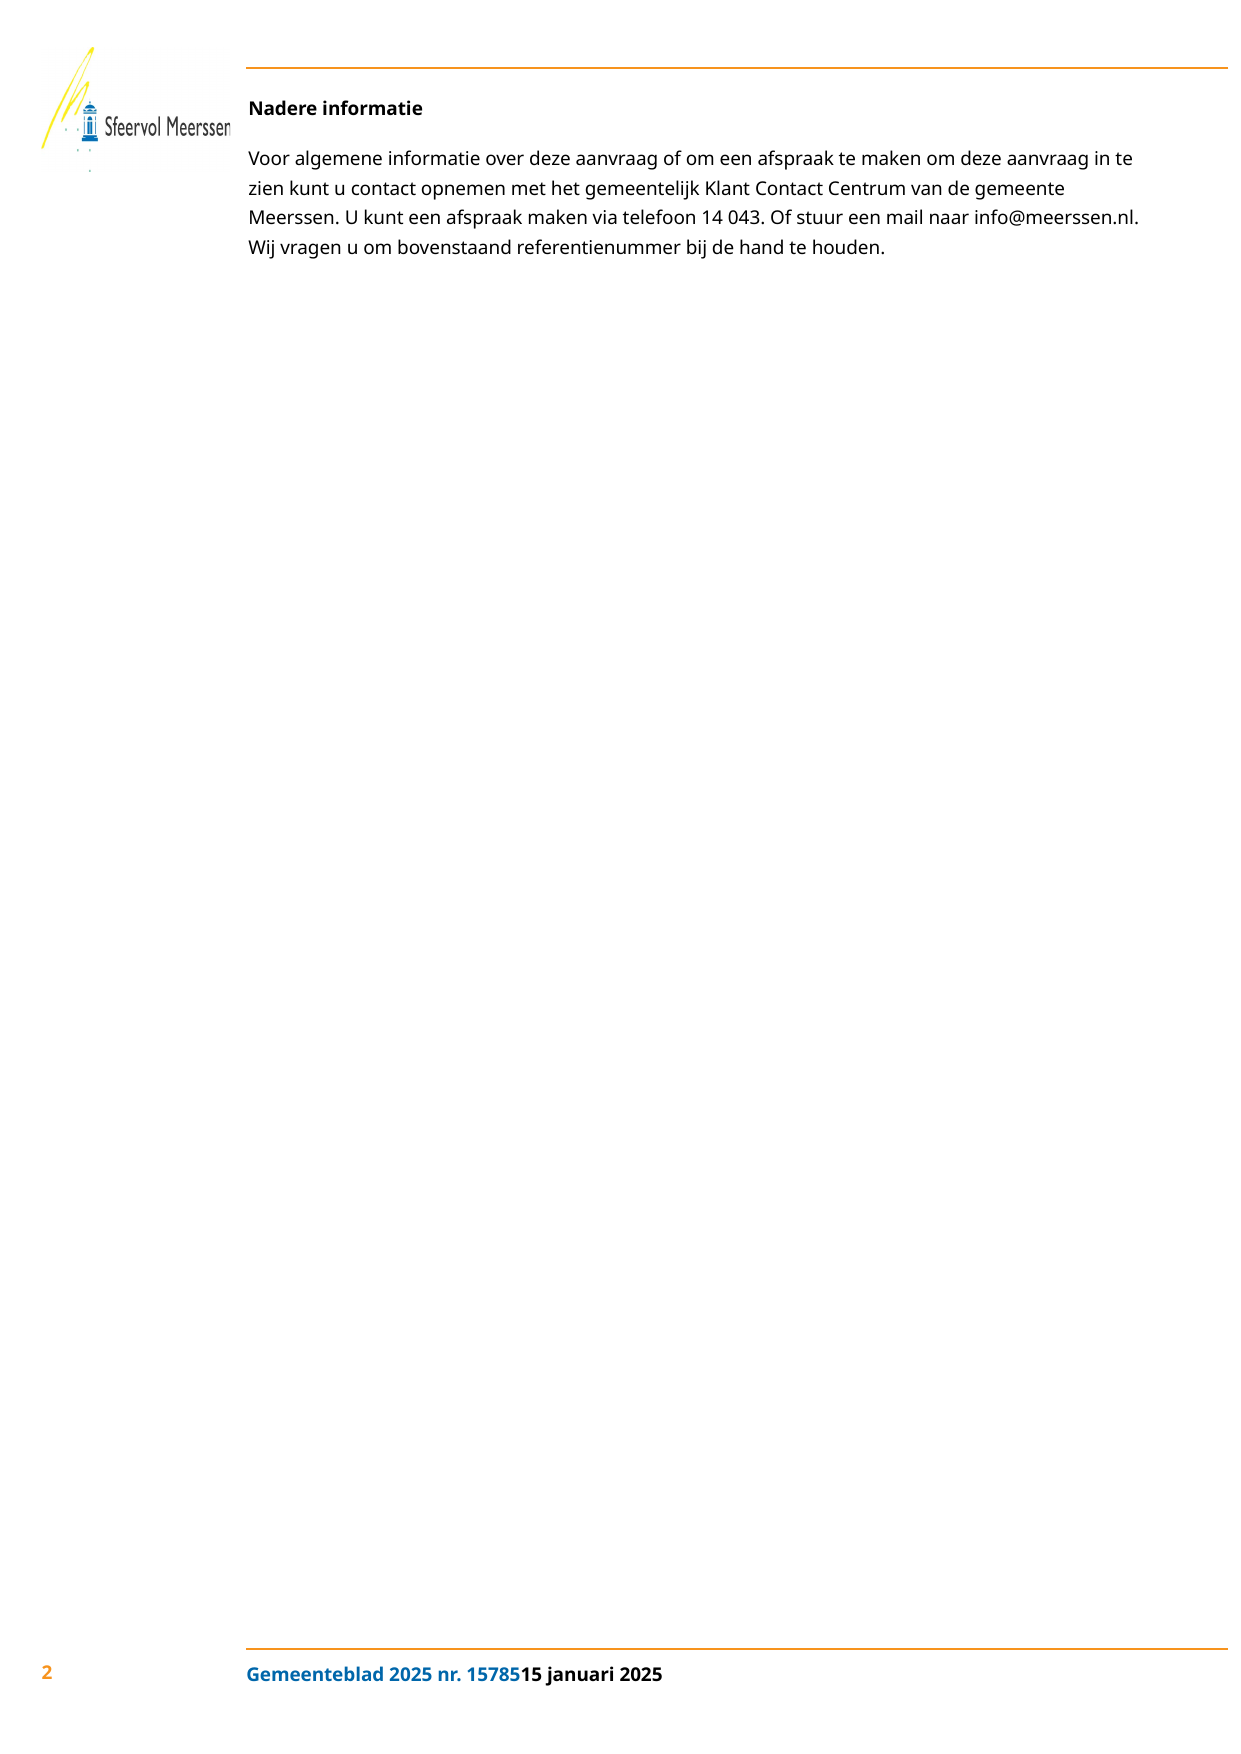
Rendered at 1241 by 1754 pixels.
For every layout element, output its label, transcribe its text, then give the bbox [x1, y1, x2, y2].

picture [41, 47, 231, 172]
text Voor algemene informatie over deze aanvraag of om een afspraak te maken om deze aanvraag in te zien kunt u contact opnemen met het gemeentelijk Klant Contact Centrum van de gemeente Meerssen. U kunt een afspraak maken via telefoon 14 043. Of stuur een mail naar info@meerssen.nl. Wij vragen u om bovenstaand referentienummer bij de hand te houden. [248, 145, 1152, 260]
text Nadere informatie [248, 95, 1152, 121]
